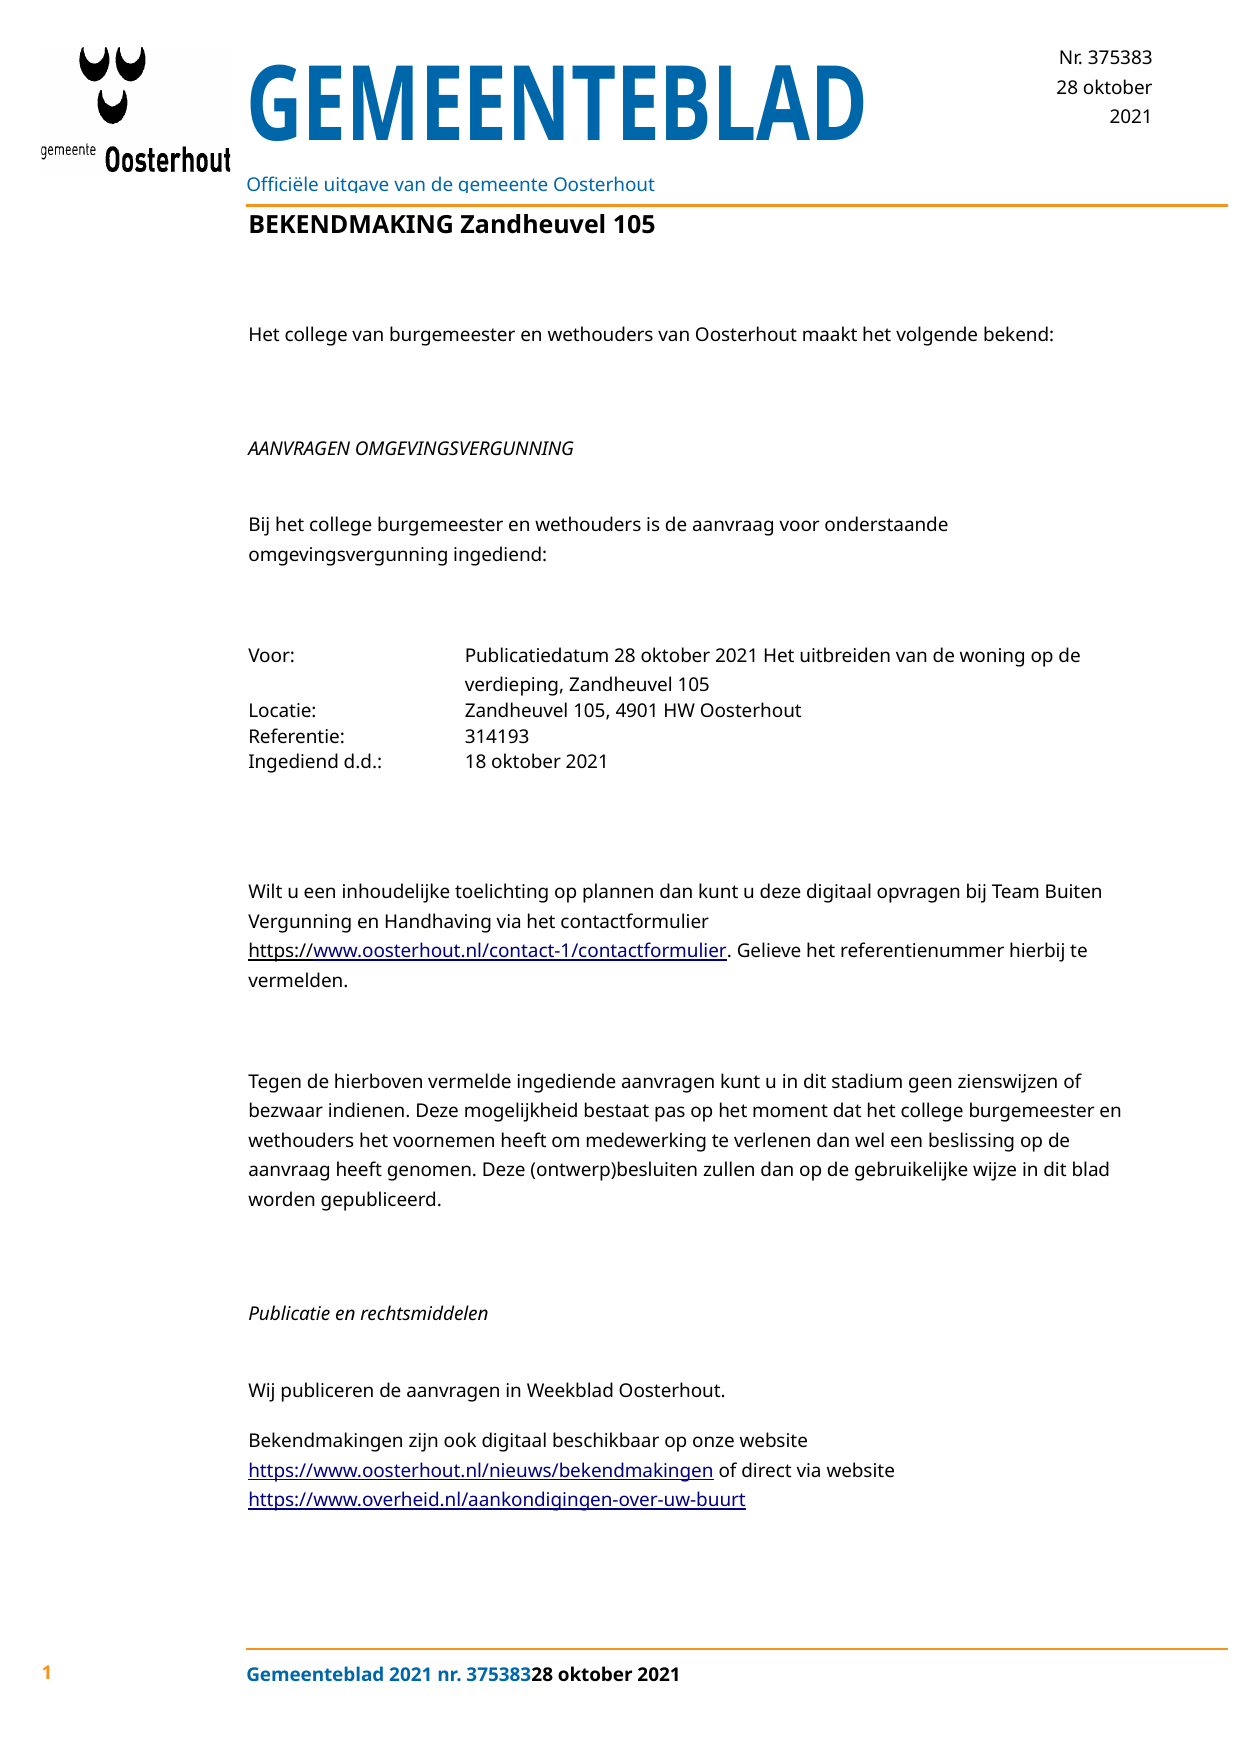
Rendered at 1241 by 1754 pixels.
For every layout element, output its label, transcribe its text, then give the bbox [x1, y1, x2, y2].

table_cell Referentie: [248, 723, 464, 748]
table_header Publicatiedatum 28 oktober 2021 Het uitbreiden van de woning op de verdieping, Zandheuvel 105 [465, 642, 1152, 697]
text Bekendmakingen zijn ook digitaal beschikbaar op onze website https://www.oosterhout.nl/nieuws/bekendmakingen of direct via website https://www.overheid.nl/aankondigingen-over-uw-buurt [248, 1427, 1152, 1512]
text AANVRAGEN OMGEVINGSVERGUNNING [248, 435, 1152, 461]
text Het college van burgemeester en wethouders van Oosterhout maakt het volgende bekend: [248, 321, 1152, 346]
text Wij publiceren de aanvragen in Weekblad Oosterhout. [248, 1377, 1152, 1402]
table_cell 314193 [465, 723, 1152, 748]
picture [41, 47, 231, 172]
table_cell 18 oktober 2021 [465, 749, 1152, 774]
text Publicatie en rechtsmiddelen [248, 1301, 1152, 1326]
text Wilt u een inhoudelijke toelichting op plannen dan kunt u deze digitaal opvragen bij Team Buiten Vergunning en Handhaving via het contactformulier https://www.oosterhout.nl/contact-1/contactformulier. Gelieve het referentienummer hierbij te vermelden. [248, 878, 1152, 993]
text Bij het college burgemeester en wethouders is de aanvraag voor onderstaande omgevingsvergunning ingediend: [248, 511, 1152, 567]
table_cell Locatie: [248, 697, 464, 723]
table_header Voor: [248, 642, 464, 697]
text BEKENDMAKING Zandheuvel 105 [248, 207, 1152, 241]
table_cell Ingediend d.d.: [248, 749, 464, 774]
table_cell Zandheuvel 105, 4901 HW Oosterhout [465, 697, 1152, 723]
text Tegen de hierboven vermelde ingediende aanvragen kunt u in dit stadium geen zienswijzen of bezwaar indienen. Deze mogelijkheid bestaat pas op het moment dat het college burgemeester en wethouders het voornemen heeft om medewerking te verlenen dan wel een beslissing op de aanvraag heeft genomen. Deze (ontwerp)besluiten zullen dan op de gebruikelijke wijze in dit blad worden gepubliceerd. [248, 1068, 1152, 1212]
